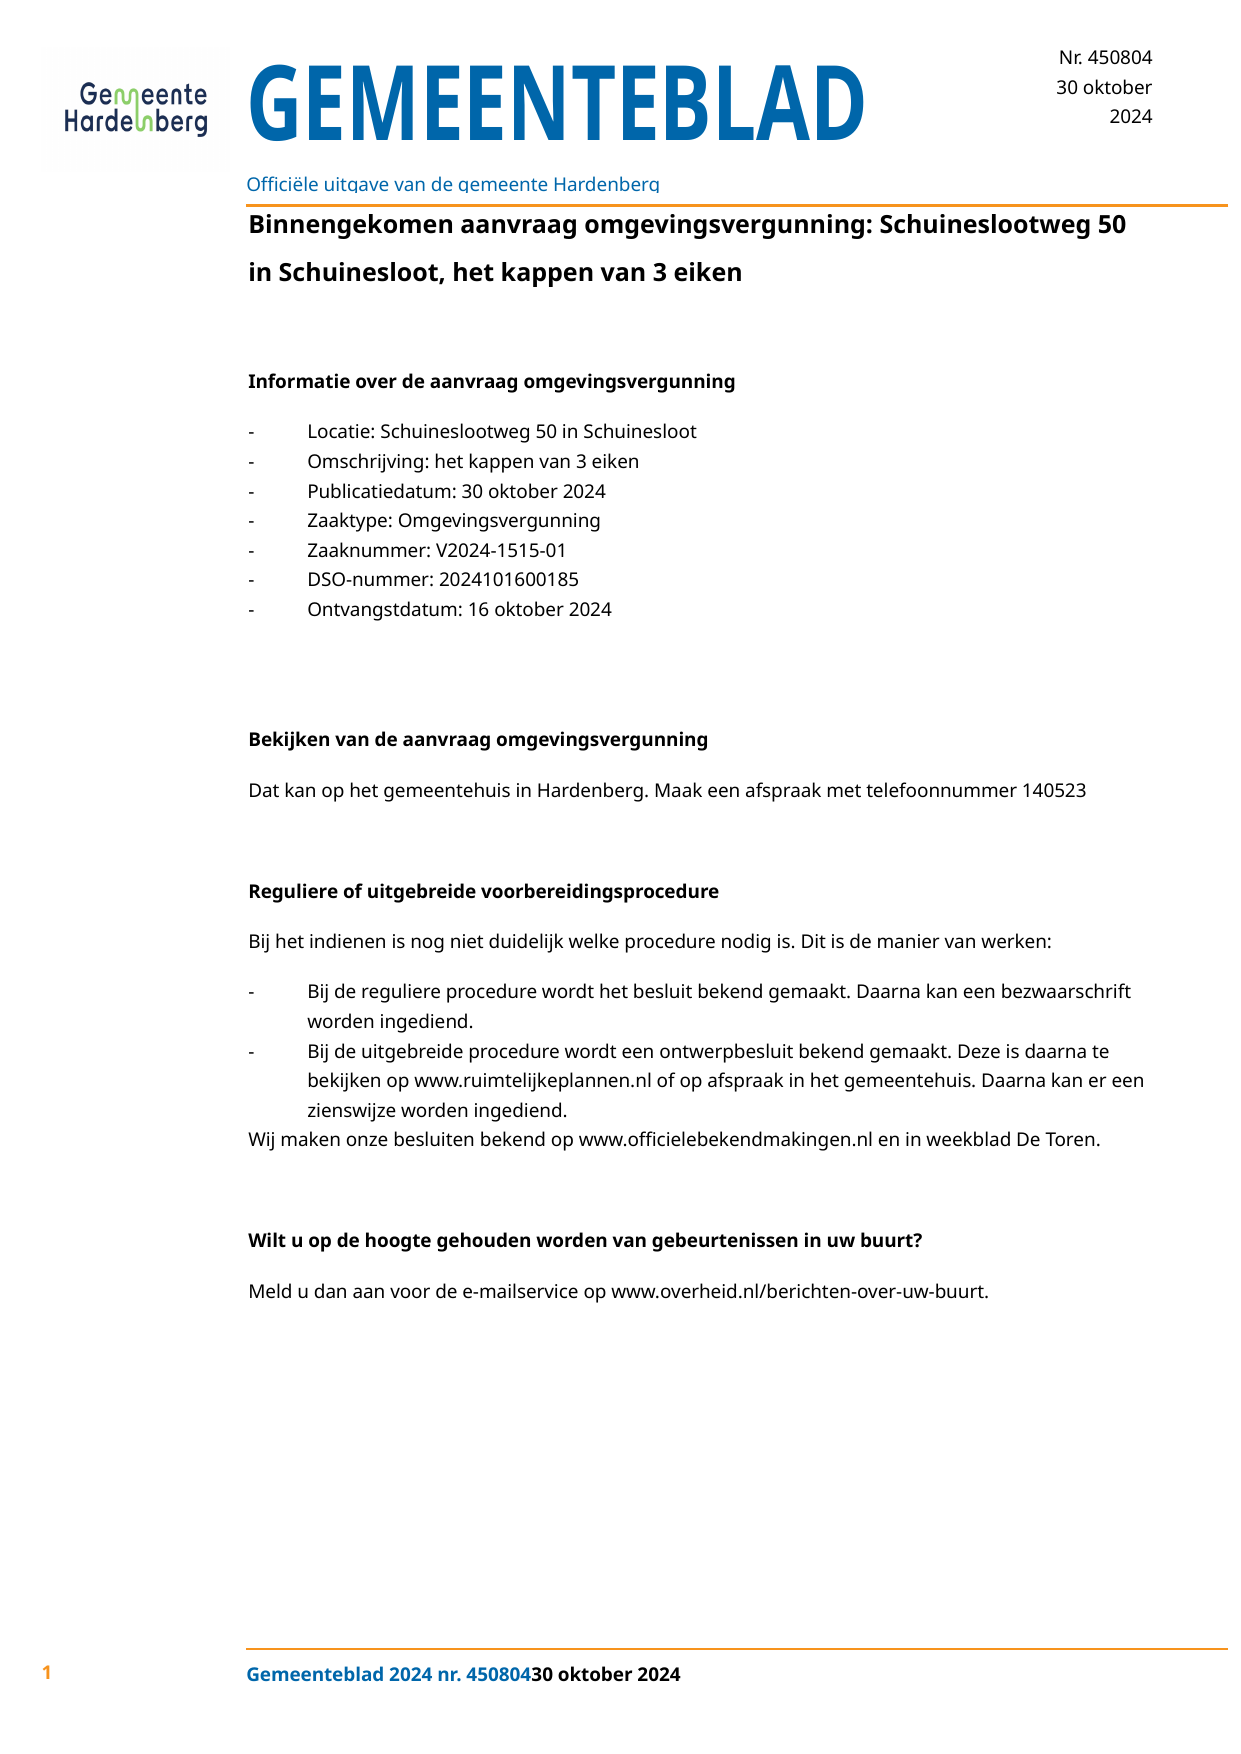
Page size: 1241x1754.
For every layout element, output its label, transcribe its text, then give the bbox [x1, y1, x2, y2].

text Wilt u op de hoogte gehouden worden van gebeurtenissen in uw buurt? [248, 1227, 1152, 1253]
text Dat kan op het gemeentehuis in Hardenberg. Maak een afspraak met telefoonnummer 140523 [248, 777, 1152, 803]
list Zaaknummer: V2024-1515-01 [248, 537, 1152, 563]
text Reguliere of uitgebreide voorbereidingsprocedure [248, 878, 1152, 904]
list Publicatiedatum: 30 oktober 2024 [248, 478, 1152, 504]
picture [41, 47, 231, 172]
text Bekijken van de aanvraag omgevingsvergunning [248, 727, 1152, 752]
text Binnengekomen aanvraag omgevingsvergunning: Schuineslootweg 50 in Schuinesloot, het kappen van 3 eiken [248, 207, 1152, 288]
list Locatie: Schuineslootweg 50 in Schuinesloot [248, 419, 1152, 444]
list Bij de uitgebreide procedure wordt een ontwerpbesluit bekend gemaakt. Deze is daarna te bekijken op www.ruimtelijkeplannen.nl of op afspraak in het gemeentehuis. Daarna kan er een zienswijze worden ingediend. [248, 1038, 1152, 1123]
list Omschrijving: het kappen van 3 eiken [248, 448, 1152, 474]
list Ontvangstdatum: 16 oktober 2024 [248, 596, 1152, 622]
list Zaaktype: Omgevingsvergunning [248, 507, 1152, 533]
text Bij het indienen is nog niet duidelijk welke procedure nodig is. Dit is de manier van werken: [248, 928, 1152, 954]
text Informatie over de aanvraag omgevingsvergunning [248, 368, 1152, 394]
list DSO-nummer: 2024101600185 [248, 567, 1152, 592]
list Bij de reguliere procedure wordt het besluit bekend gemaakt. Daarna kan een bezwaarschrift worden ingediend. [248, 979, 1152, 1034]
text Meld u dan aan voor de e-mailservice op www.overheid.nl/berichten-over-uw-buurt. [248, 1278, 1152, 1304]
text Wij maken onze besluiten bekend op www.officielebekendmakingen.nl en in weekblad De Toren. [248, 1127, 1152, 1152]
